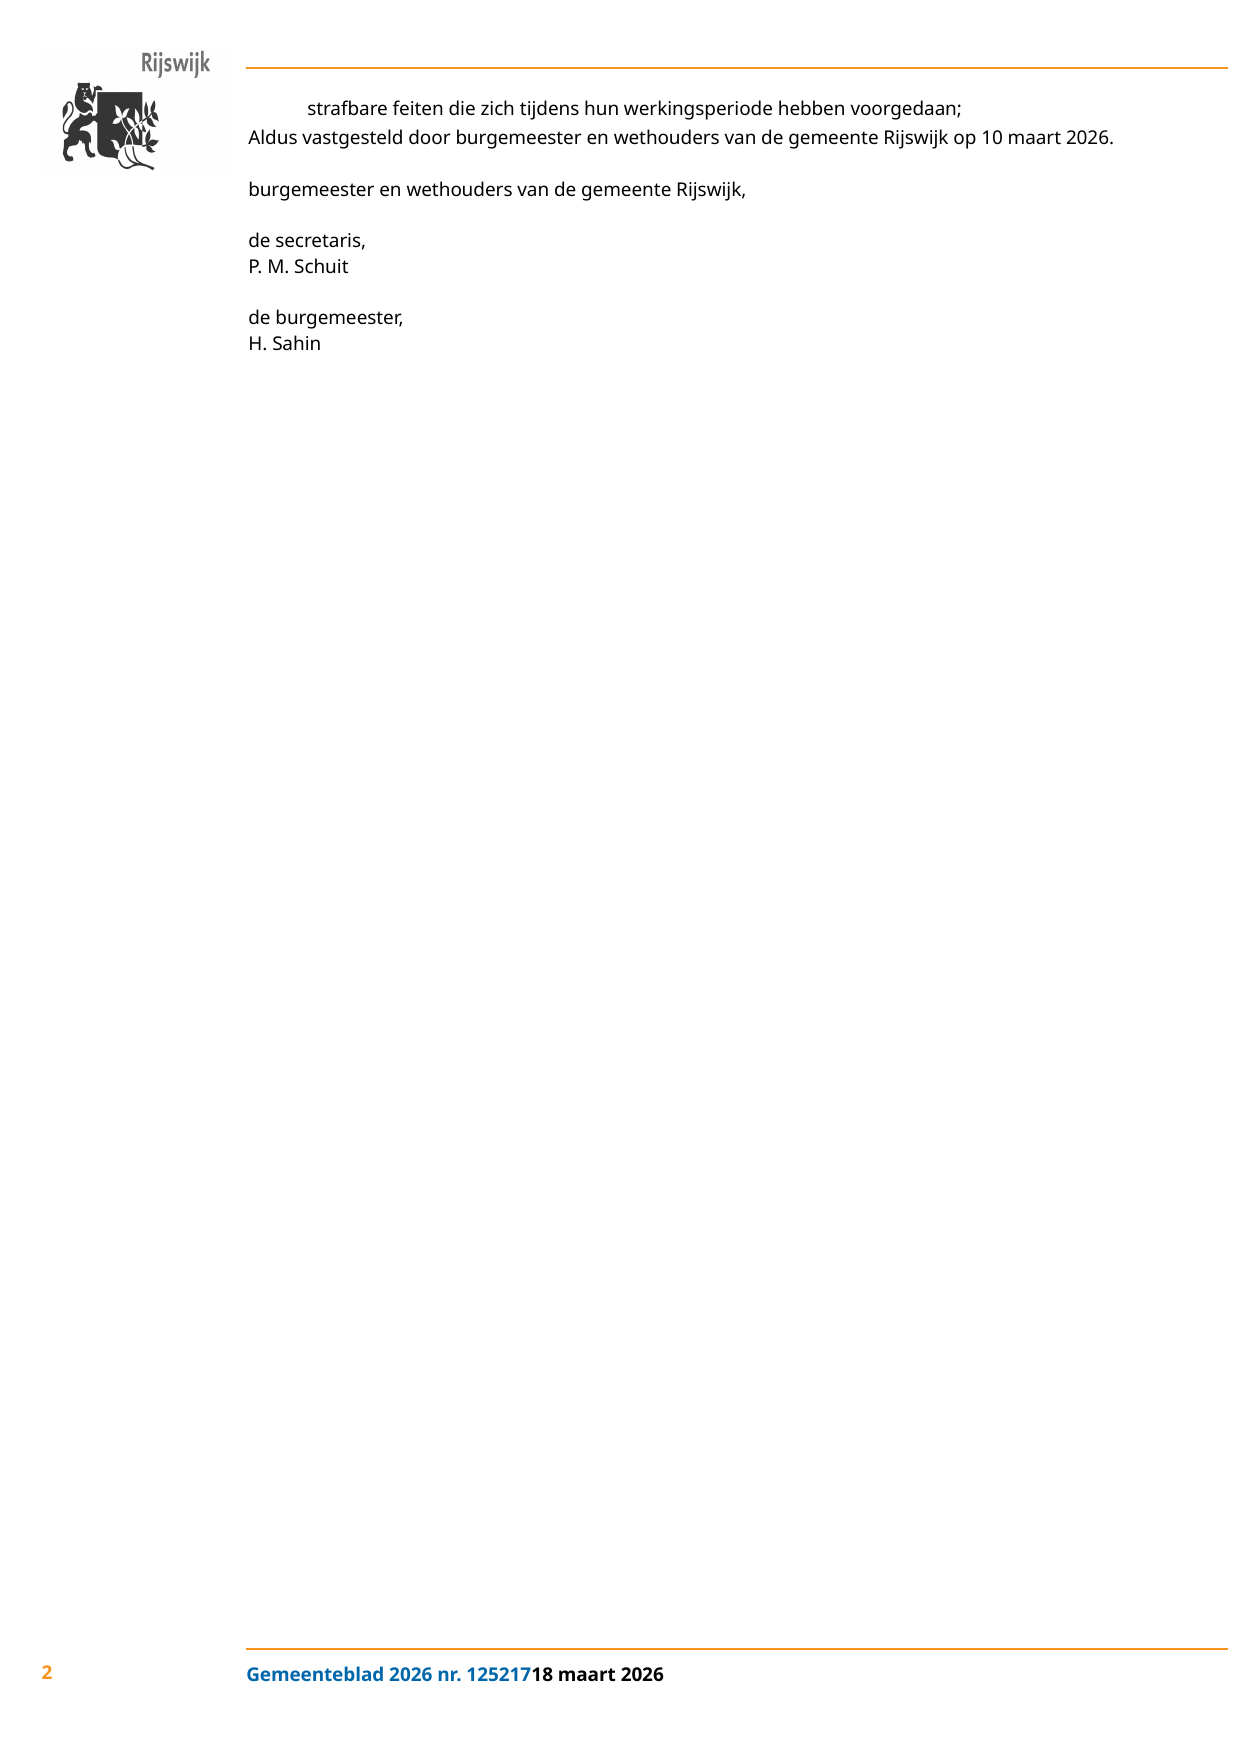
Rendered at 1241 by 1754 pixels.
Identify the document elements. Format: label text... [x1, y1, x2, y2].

text de secretaris, [248, 227, 1152, 253]
picture [41, 47, 231, 172]
text Aldus vastgesteld door burgemeester en wethouders van de gemeente Rijswijk op 10 maart 2026. [248, 124, 1152, 150]
text H. Sahin [248, 330, 1152, 356]
list strafbare feiten die zich tijdens hun werkingsperiode hebben voorgedaan; [248, 95, 1152, 121]
text de burgemeester, [248, 304, 1152, 330]
text P. M. Schuit [248, 253, 1152, 279]
text burgemeester en wethouders van de gemeente Rijswijk, [248, 176, 1152, 202]
